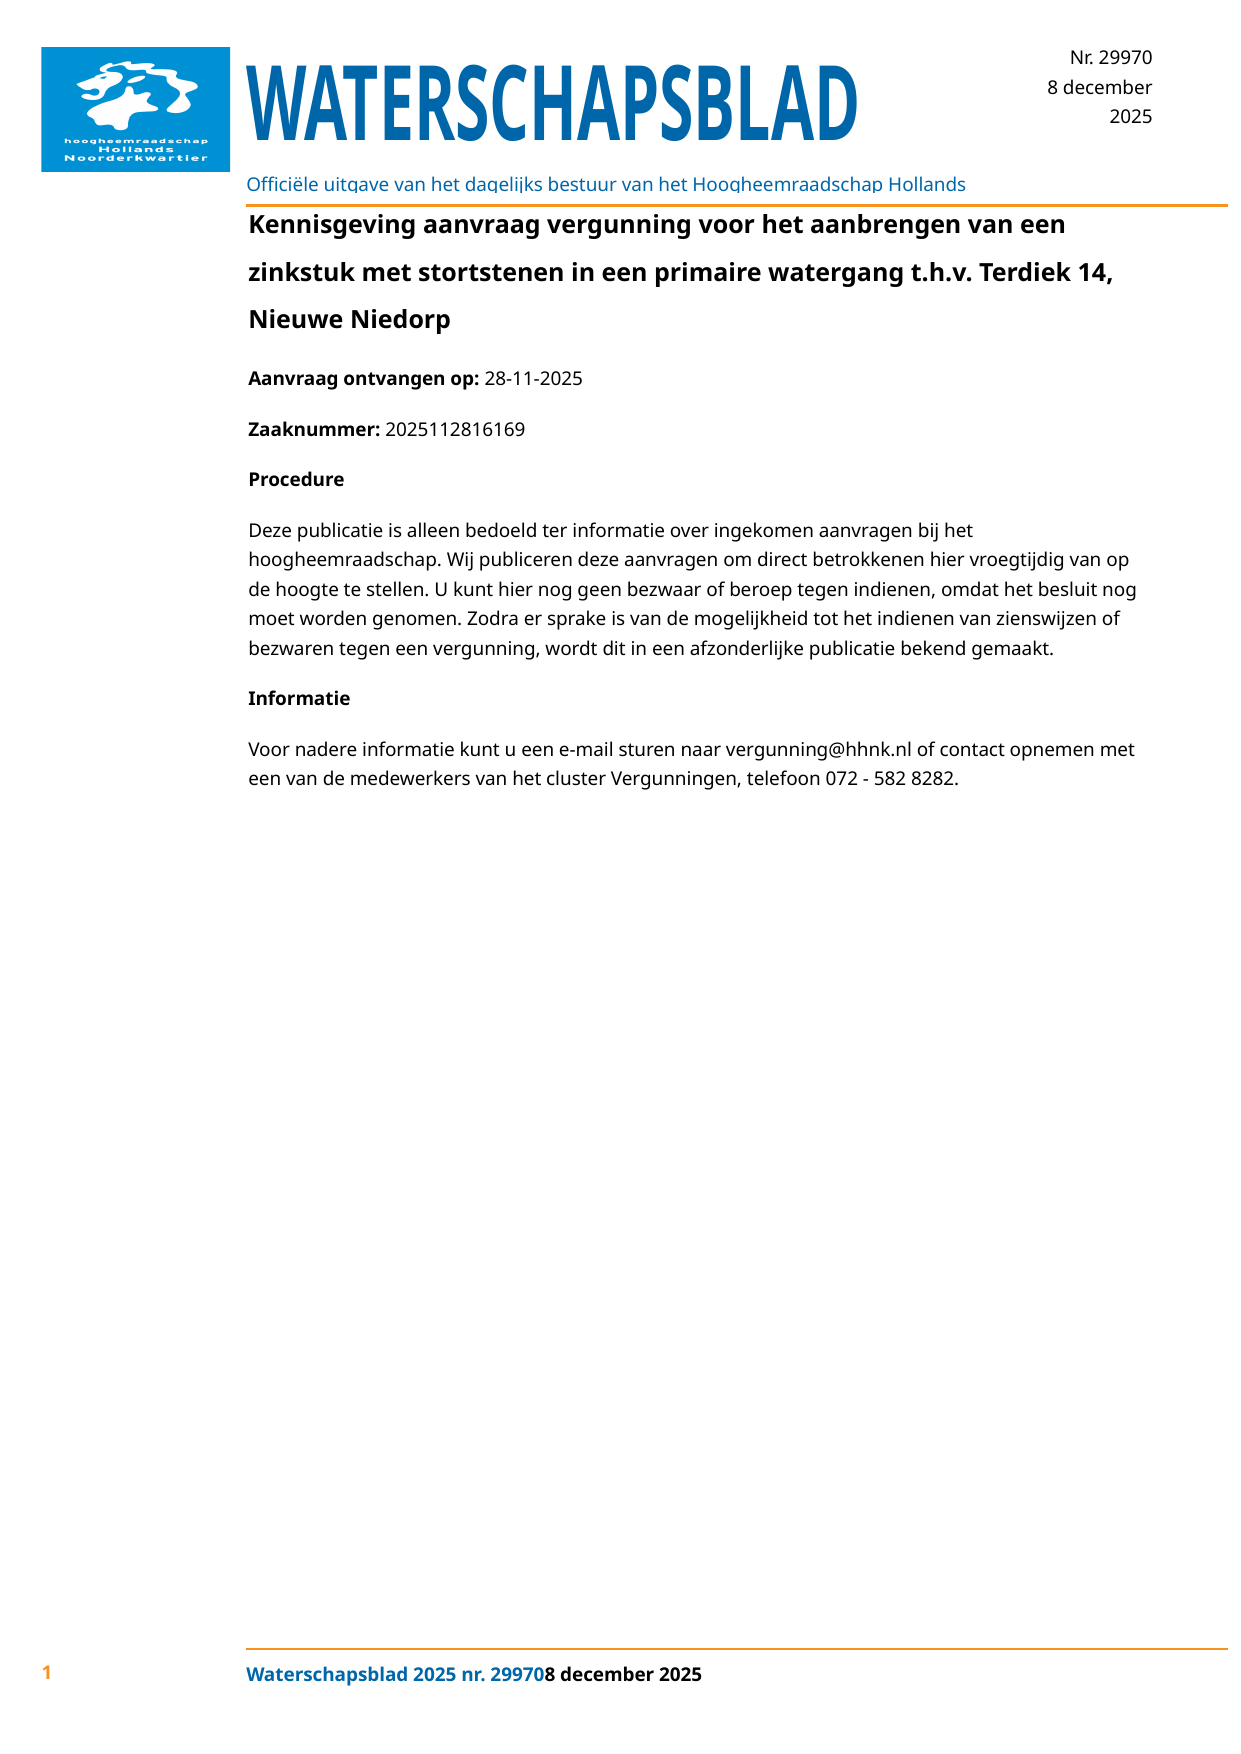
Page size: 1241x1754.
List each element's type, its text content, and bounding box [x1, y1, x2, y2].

picture [118, 62, 197, 112]
text Aanvraag ontvangen op: 28-11-2025 [248, 366, 1152, 391]
text Voor nadere informatie kunt u een e-mail sturen naar vergunning@hhnk.nl of contact opnemen met een van de medewerkers van het cluster Vergunningen, telefoon 072 - 582 8282. [248, 736, 1152, 791]
text Deze publicatie is alleen bedoeld ter informatie over ingekomen aanvragen bij het hoogheemraadschap. Wij publiceren deze aanvragen om direct betrokkenen hier vroegtijdig van op de hoogte te stellen. U kunt hier nog geen bezwaar of beroep tegen indienen, omdat het besluit nog moet worden genomen. Zodra er sprake is van de mogelijkheid tot het indienen van zienswijzen of bezwaren tegen een vergunning, wordt dit in een afzonderlijke publicatie bekend gemaakt. [248, 517, 1152, 661]
picture [129, 76, 144, 82]
picture [88, 87, 157, 130]
picture [78, 64, 122, 99]
text Informatie [248, 686, 1152, 711]
text Kennisgeving aanvraag vergunning voor het aanbrengen van een zinkstuk met stortstenen in een primaire watergang t.h.v. Terdiek 14, Nieuwe Niedorp [248, 207, 1152, 336]
text Zaaknummer: 2025112816169 [248, 416, 1152, 442]
text Procedure [248, 466, 1152, 492]
